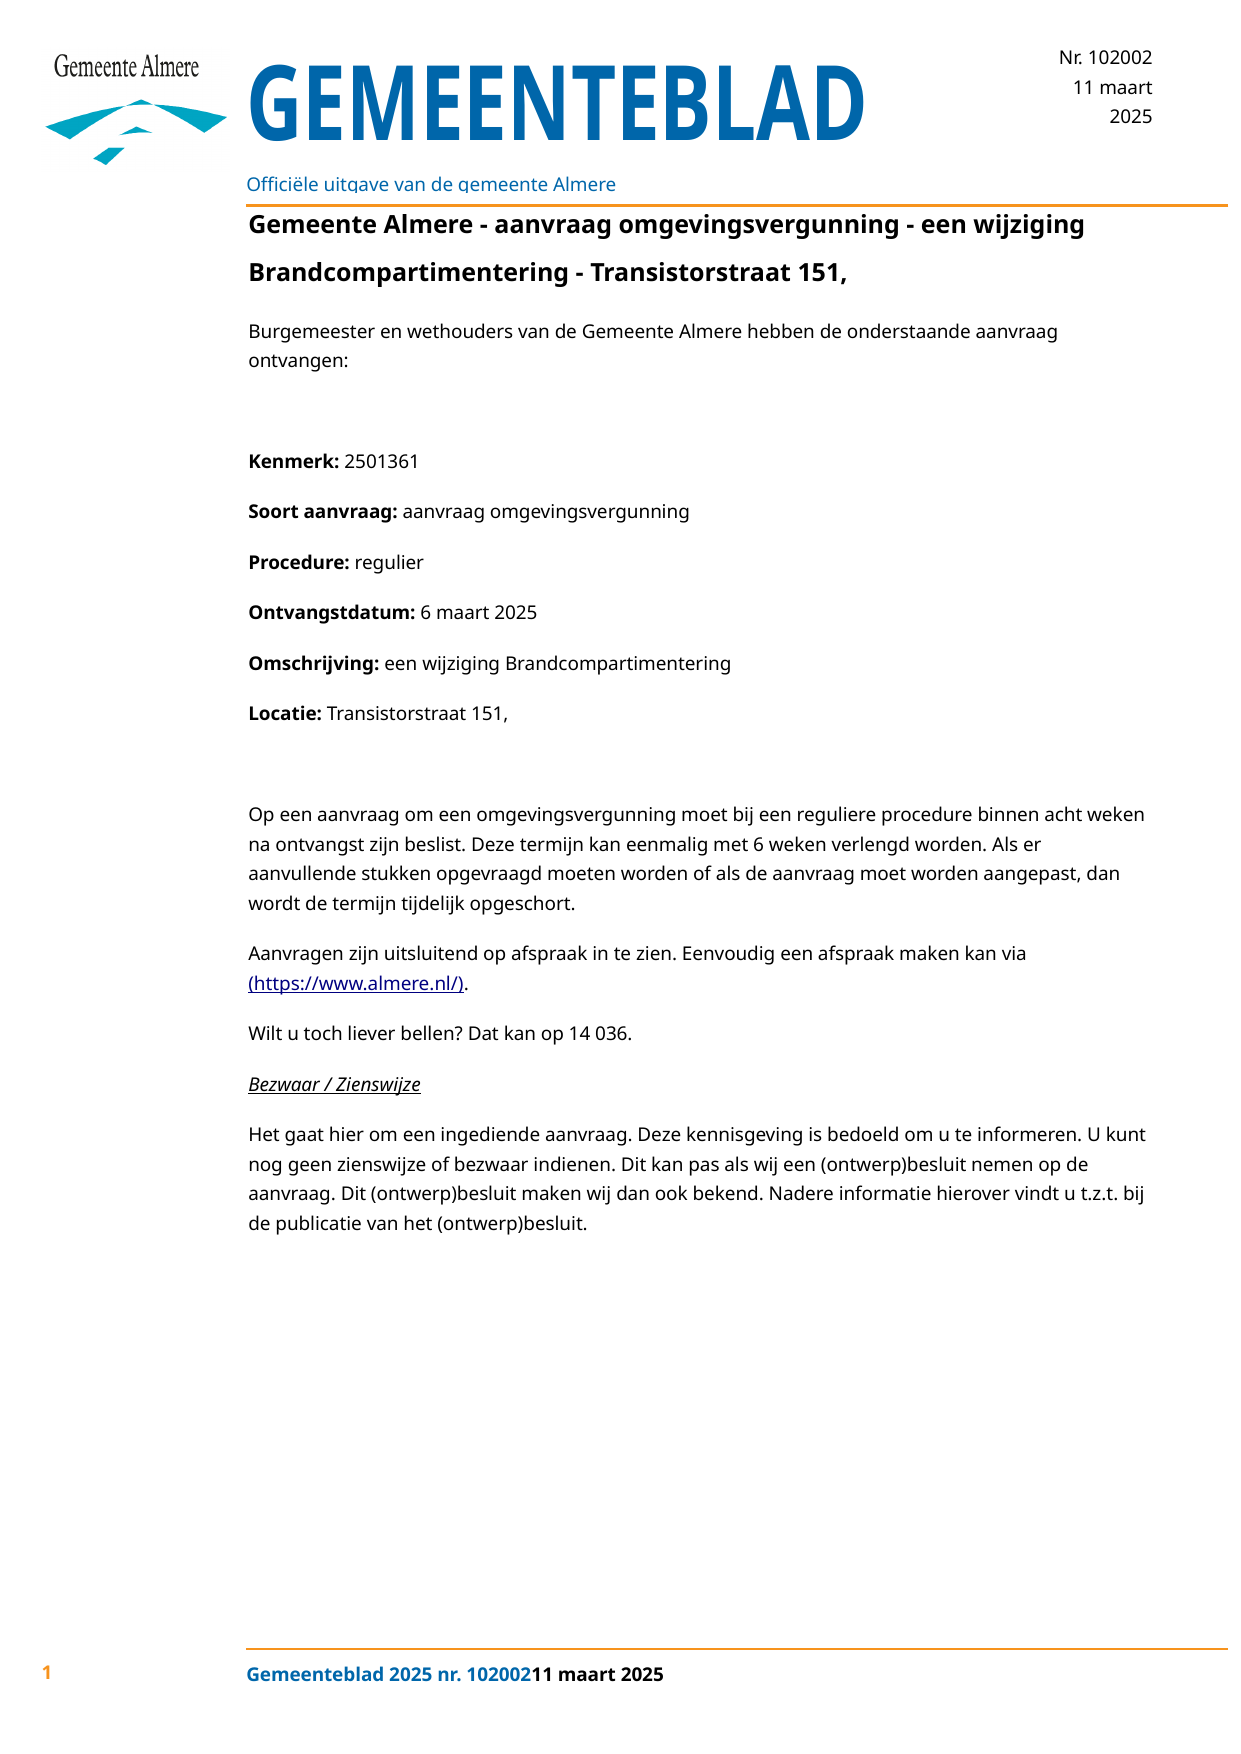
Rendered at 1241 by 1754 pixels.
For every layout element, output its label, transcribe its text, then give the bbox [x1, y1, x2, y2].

text Bezwaar / Zienswijze [248, 1071, 1152, 1097]
text Locatie: Transistorstraat 151, [248, 700, 1152, 726]
text Kenmerk: 2501361 [248, 448, 1152, 474]
text Wilt u toch liever bellen? Dat kan op 14 036. [248, 1020, 1152, 1046]
text Omschrijving: een wijziging Brandcompartimentering [248, 650, 1152, 676]
text Aanvragen zijn uitsluitend op afspraak in te zien. Eenvoudig een afspraak maken kan via (https://www.almere.nl/). [248, 940, 1152, 996]
text Procedure: regulier [248, 549, 1152, 575]
text Het gaat hier om een ingediende aanvraag. Deze kennisgeving is bedoeld om u te informeren. U kunt nog geen zienswijze of bezwaar indienen. Dit kan pas als wij een (ontwerp)besluit nemen op de aanvraag. Dit (ontwerp)besluit maken wij dan ook bekend. Nadere informatie hierover vindt u t.z.t. bij de publicatie van het (ontwerp)besluit. [248, 1121, 1152, 1236]
picture [41, 47, 231, 172]
text Soort aanvraag: aanvraag omgevingsvergunning [248, 499, 1152, 524]
text Ontvangstdatum: 6 maart 2025 [248, 599, 1152, 625]
text Op een aanvraag om een omgevingsvergunning moet bij een reguliere procedure binnen acht weken na ontvangst zijn beslist. Deze termijn kan eenmalig met 6 weken verlengd worden. Als er aanvullende stukken opgevraagd moeten worden of als de aanvraag moet worden aangepast, dan wordt de termijn tijdelijk opgeschort. [248, 801, 1152, 916]
text Burgemeester en wethouders van de Gemeente Almere hebben de onderstaande aanvraag ontvangen: [248, 318, 1152, 373]
text Gemeente Almere - aanvraag omgevingsvergunning - een wijziging Brandcompartimentering - Transistorstraat 151, [248, 207, 1152, 288]
